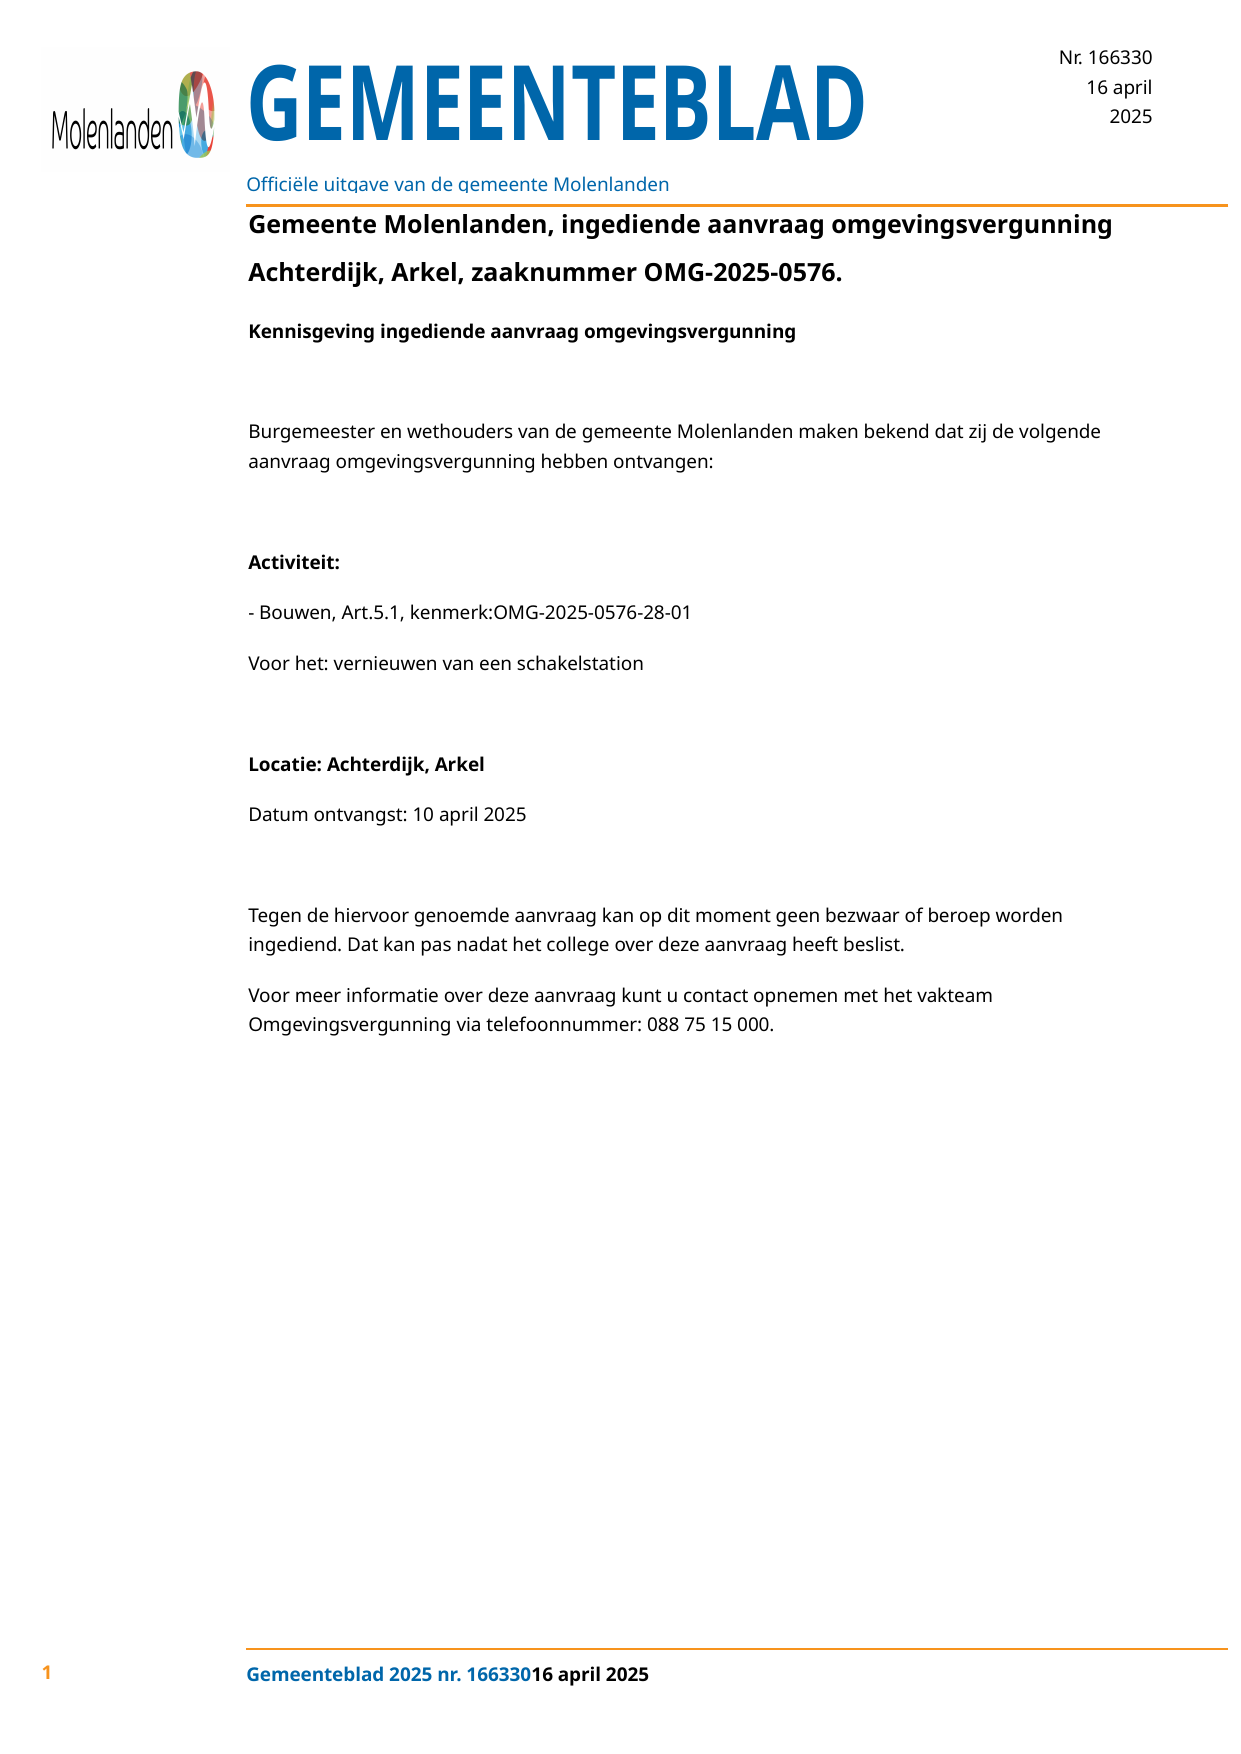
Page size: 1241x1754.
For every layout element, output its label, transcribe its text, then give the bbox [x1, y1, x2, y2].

text Locatie: Achterdijk, Arkel [248, 751, 1152, 777]
text Voor het: vernieuwen van een schakelstation [248, 650, 1152, 676]
text Tegen de hiervoor genoemde aanvraag kan op dit moment geen bezwaar of beroep worden ingediend. Dat kan pas nadat het college over deze aanvraag heeft beslist. [248, 902, 1152, 957]
picture [41, 47, 231, 172]
text Kennisgeving ingediende aanvraag omgevingsvergunning [248, 318, 1152, 344]
text Activiteit: [248, 549, 1152, 575]
text Datum ontvangst: 10 april 2025 [248, 801, 1152, 827]
text Burgemeester en wethouders van de gemeente Molenlanden maken bekend dat zij de volgende aanvraag omgevingsvergunning hebben ontvangen: [248, 419, 1152, 474]
text Gemeente Molenlanden, ingediende aanvraag omgevingsvergunning Achterdijk, Arkel, zaaknummer OMG-2025-0576. [248, 207, 1152, 288]
text Voor meer informatie over deze aanvraag kunt u contact opnemen met het vakteam Omgevingsvergunning via telefoonnummer: 088 75 15 000. [248, 982, 1152, 1037]
text - Bouwen, Art.5.1, kenmerk:OMG-2025-0576-28-01 [248, 599, 1152, 625]
